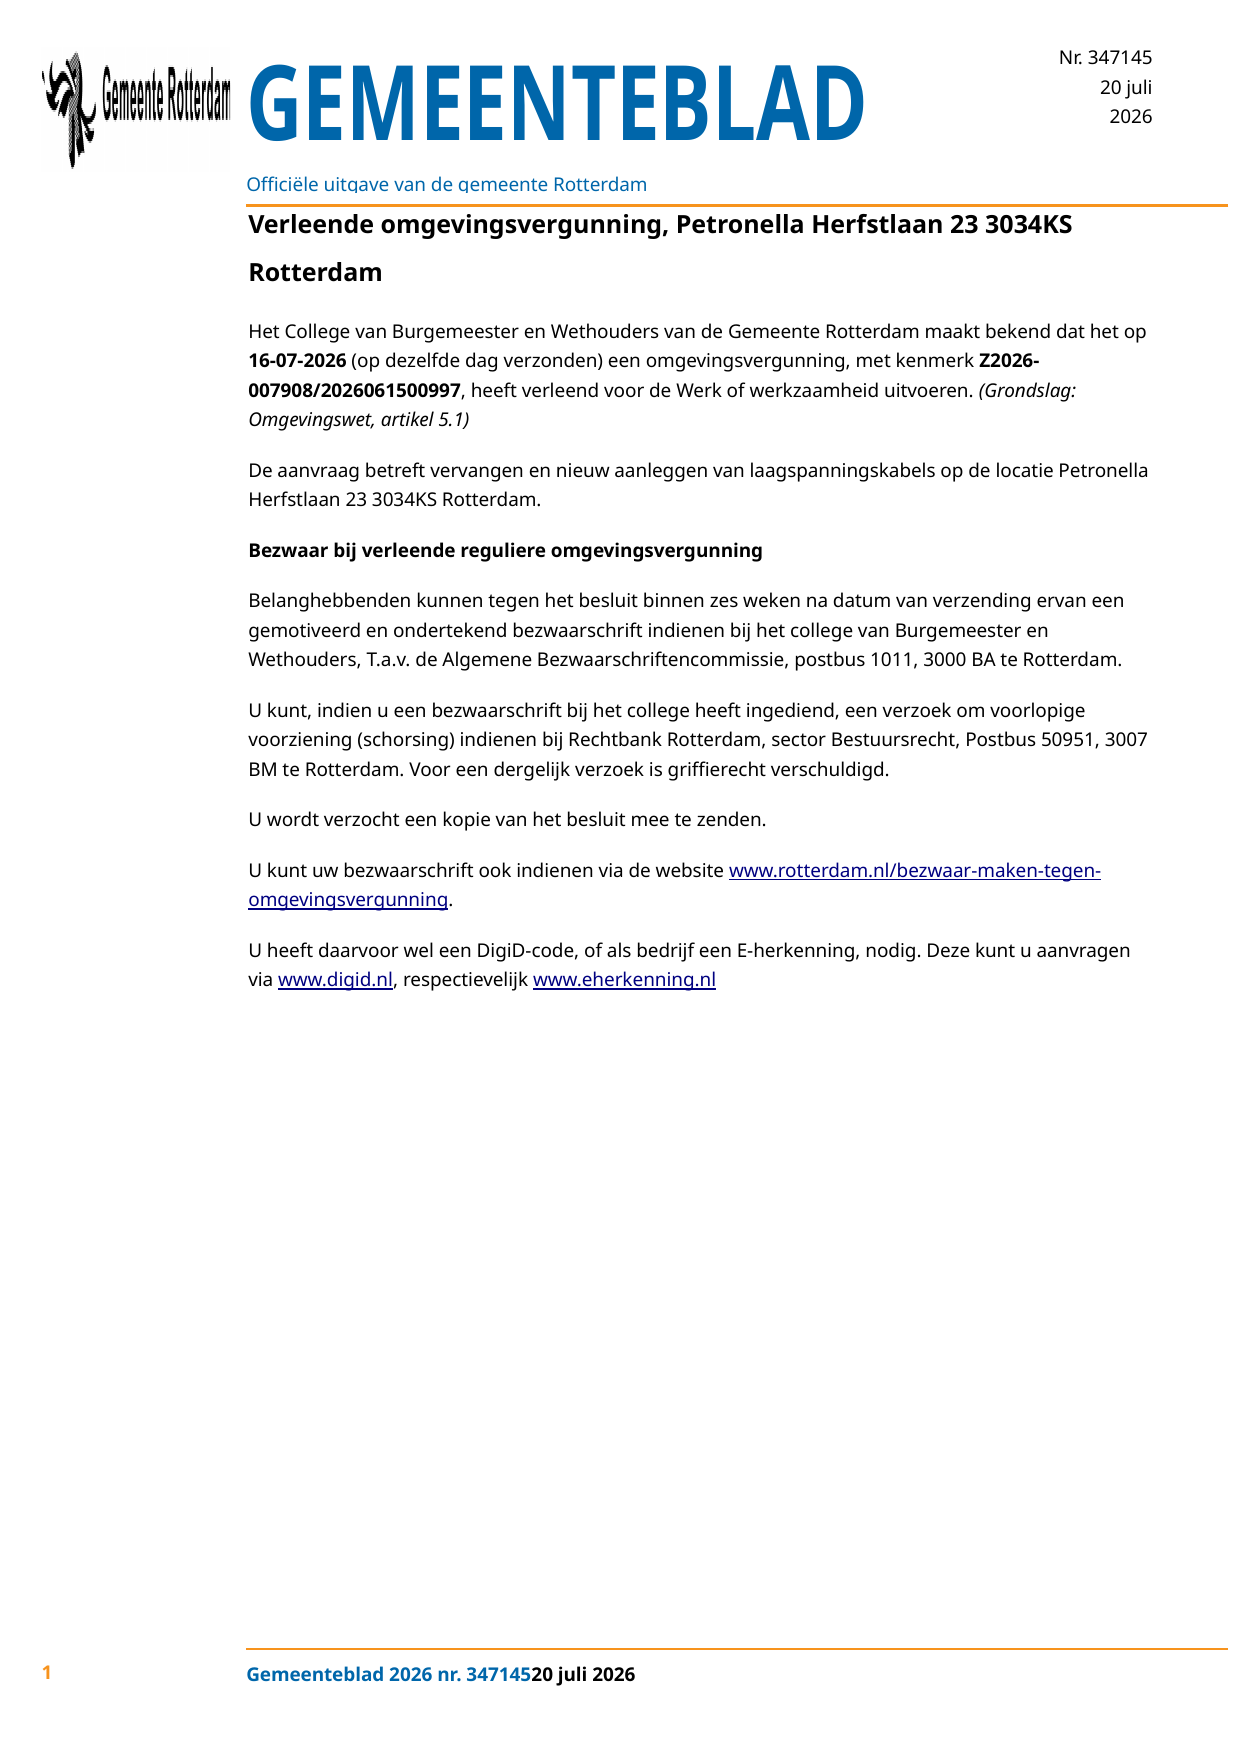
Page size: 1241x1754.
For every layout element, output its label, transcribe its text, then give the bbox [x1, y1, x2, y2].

text Bezwaar bij verleende reguliere omgevingsvergunning [248, 537, 1152, 563]
text Verleende omgevingsvergunning, Petronella Herfstlaan 23 3034KS Rotterdam [248, 207, 1152, 288]
text Het College van Burgemeester en Wethouders van de Gemeente Rotterdam maakt bekend dat het op 16-07-2026 (op dezelfde dag verzonden) een omgevingsvergunning, met kenmerk Z2026-007908/2026061500997, heeft verleend voor de Werk of werkzaamheid uitvoeren. (Grondslag: Omgevingswet, artikel 5.1) [248, 318, 1152, 432]
text U kunt uw bezwaarschrift ook indienen via de website www.rotterdam.nl/bezwaar-maken-tegen-omgevingsvergunning. [248, 857, 1152, 912]
picture [41, 47, 231, 172]
text De aanvraag betreft vervangen en nieuw aanleggen van laagspanningskabels op de locatie Petronella Herfstlaan 23 3034KS Rotterdam. [248, 457, 1152, 512]
text U wordt verzocht een kopie van het besluit mee te zenden. [248, 807, 1152, 832]
text U kunt, indien u een bezwaarschrift bij het college heeft ingediend, een verzoek om voorlopige voorziening (schorsing) indienen bij Rechtbank Rotterdam, sector Bestuursrecht, Postbus 50951, 3007 BM te Rotterdam. Voor een dergelijk verzoek is griffierecht verschuldigd. [248, 697, 1152, 782]
text Belanghebbenden kunnen tegen het besluit binnen zes weken na datum van verzending ervan een gemotiveerd en ondertekend bezwaarschrift indienen bij het college van Burgemeester en Wethouders, T.a.v. de Algemene Bezwaarschriftencommissie, postbus 1011, 3000 BA te Rotterdam. [248, 587, 1152, 672]
text U heeft daarvoor wel een DigiD-code, of als bedrijf een E-herkenning, nodig. Deze kunt u aanvragen via www.digid.nl, respectievelijk www.eherkenning.nl [248, 937, 1152, 992]
